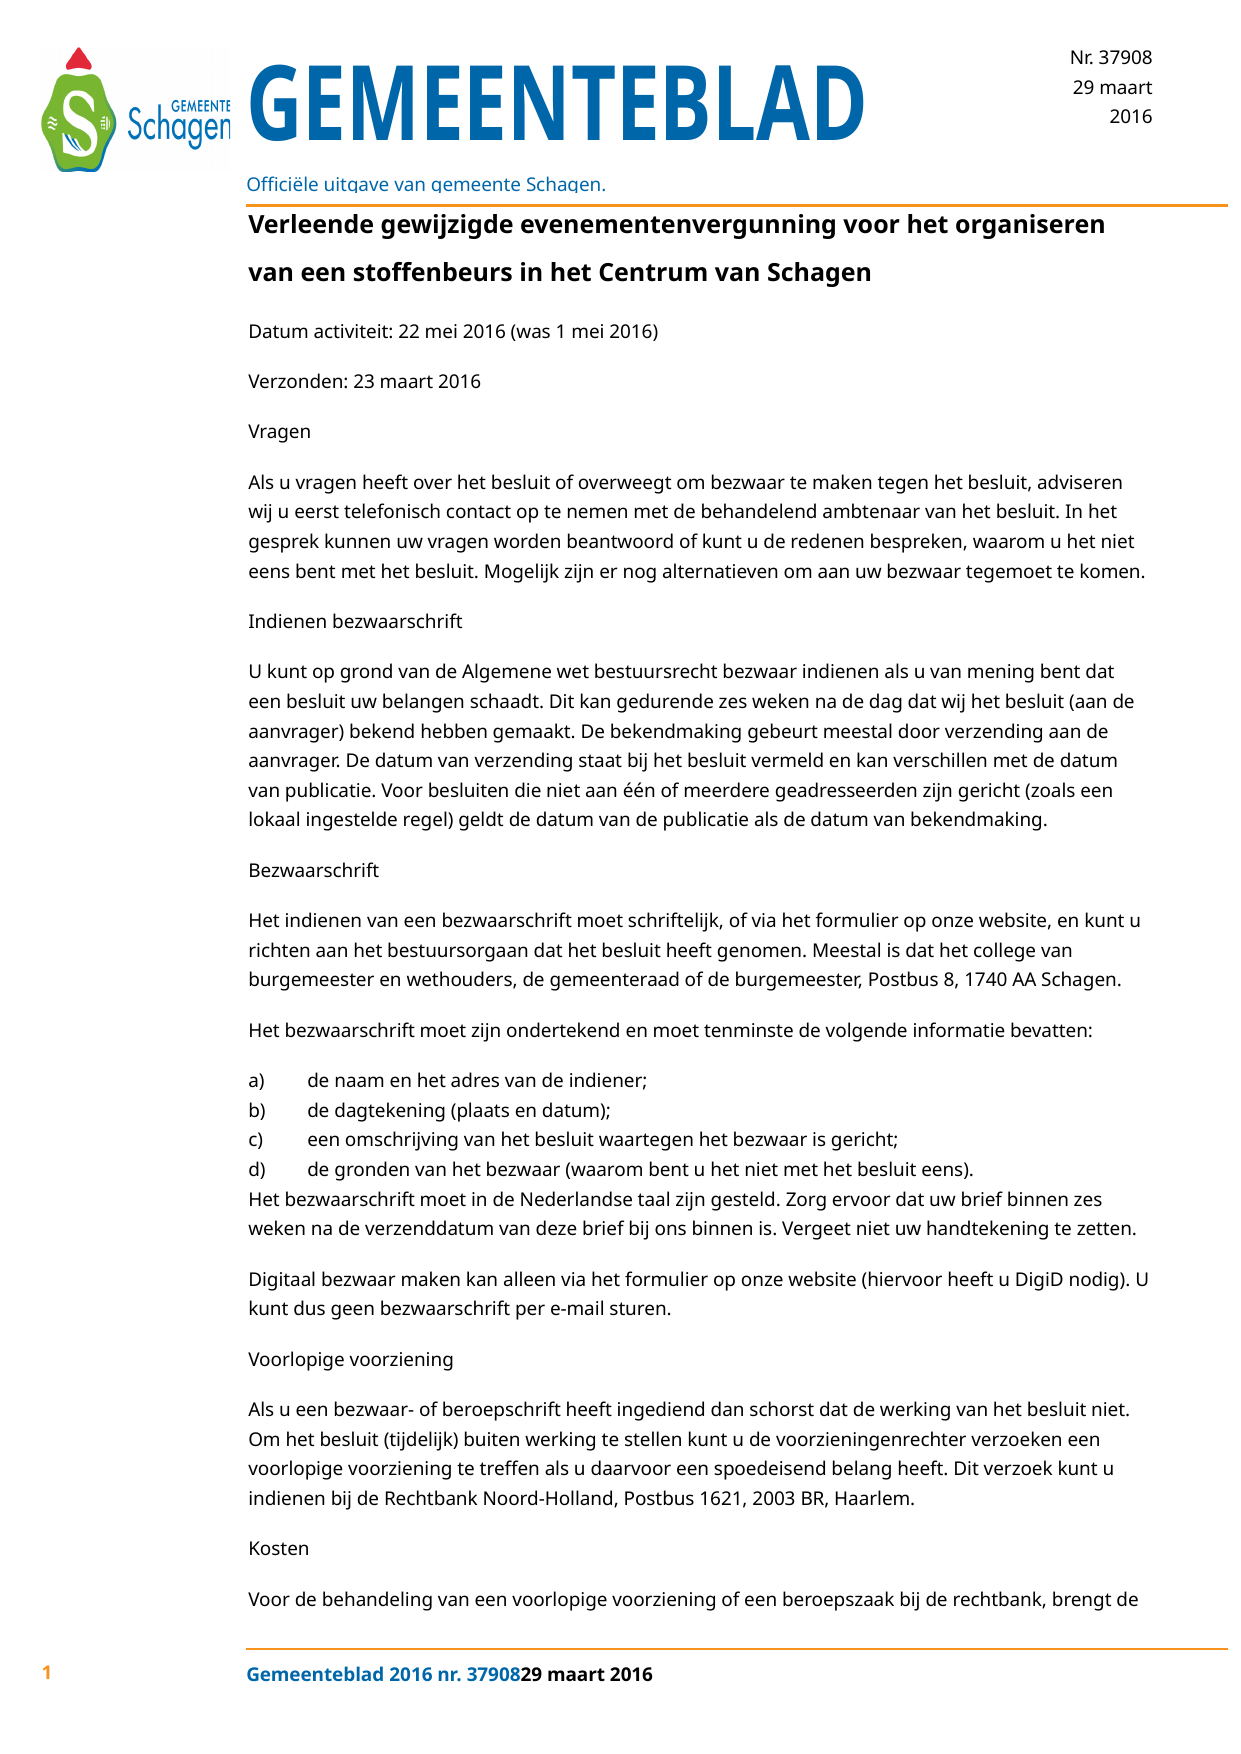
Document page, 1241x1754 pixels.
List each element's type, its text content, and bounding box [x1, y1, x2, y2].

text Datum activiteit: 22 mei 2016 (was 1 mei 2016) [248, 318, 1152, 344]
text Digitaal bezwaar maken kan alleen via het formulier op onze website (hiervoor heeft u DigiD nodig). U kunt dus geen bezwaarschrift per e-mail sturen. [248, 1266, 1152, 1321]
text Als u een bezwaar- of beroepschrift heeft ingediend dan schorst dat de werking van het besluit niet. Om het besluit (tijdelijk) buiten werking te stellen kunt u de voorzieningenrechter verzoeken een voorlopige voorziening te treffen als u daarvoor een spoedeisend belang heeft. Dit verzoek kunt u indienen bij de Rechtbank Noord-Holland, Postbus 1621, 2003 BR, Haarlem. [248, 1396, 1152, 1511]
text Het indienen van een bezwaarschrift moet schriftelijk, of via het formulier op onze website, en kunt u richten aan het bestuursorgaan dat het besluit heeft genomen. Meestal is dat het college van burgemeester en wethouders, de gemeenteraad of de burgemeester, Postbus 8, 1740 AA Schagen. [248, 907, 1152, 992]
text U kunt op grond van de Algemene wet bestuursrecht bezwaar indienen als u van mening bent dat een besluit uw belangen schaadt. Dit kan gedurende zes weken na de dag dat wij het besluit (aan de aanvrager) bekend hebben gemaakt. De bekendmaking gebeurt meestal door verzending aan de aanvrager. De datum van verzending staat bij het besluit vermeld en kan verschillen met de datum van publicatie. Voor besluiten die niet aan één of meerdere geadresseerden zijn gericht (zoals een lokaal ingestelde regel) geldt de datum van de publicatie als de datum van bekendmaking. [248, 659, 1152, 832]
text Het bezwaarschrift moet in de Nederlandse taal zijn gesteld. Zorg ervoor dat uw brief binnen zes weken na de verzenddatum van deze brief bij ons binnen is. Vergeet niet uw handtekening te zetten. [248, 1186, 1152, 1241]
text Kosten [248, 1535, 1152, 1561]
text Het bezwaarschrift moet zijn ondertekend en moet tenminste de volgende informatie bevatten: [248, 1017, 1152, 1043]
list de gronden van het bezwaar (waarom bent u het niet met het besluit eens). [248, 1156, 1152, 1182]
picture [41, 47, 231, 172]
text Voor de behandeling van een voorlopige voorziening of een beroepszaak bij de rechtbank, brengt de [248, 1586, 1152, 1612]
list een omschrijving van het besluit waartegen het bezwaar is gericht; [248, 1127, 1152, 1152]
text Verleende gewijzigde evenementenvergunning voor het organiseren van een stoffenbeurs in het Centrum van Schagen [248, 207, 1152, 288]
text Voorlopige voorziening [248, 1346, 1152, 1372]
text Vragen [248, 419, 1152, 444]
text Verzonden: 23 maart 2016 [248, 368, 1152, 394]
text Als u vragen heeft over het besluit of overweegt om bezwaar te maken tegen het besluit, adviseren wij u eerst telefonisch contact op te nemen met de behandelend ambtenaar van het besluit. In het gesprek kunnen uw vragen worden beantwoord of kunt u de redenen bespreken, waarom u het niet eens bent met het besluit. Mogelijk zijn er nog alternatieven om aan uw bezwaar tegemoet te komen. [248, 469, 1152, 584]
text Indienen bezwaarschrift [248, 608, 1152, 634]
list de naam en het adres van de indiener; [248, 1067, 1152, 1093]
text Bezwaarschrift [248, 857, 1152, 883]
list de dagtekening (plaats en datum); [248, 1097, 1152, 1123]
